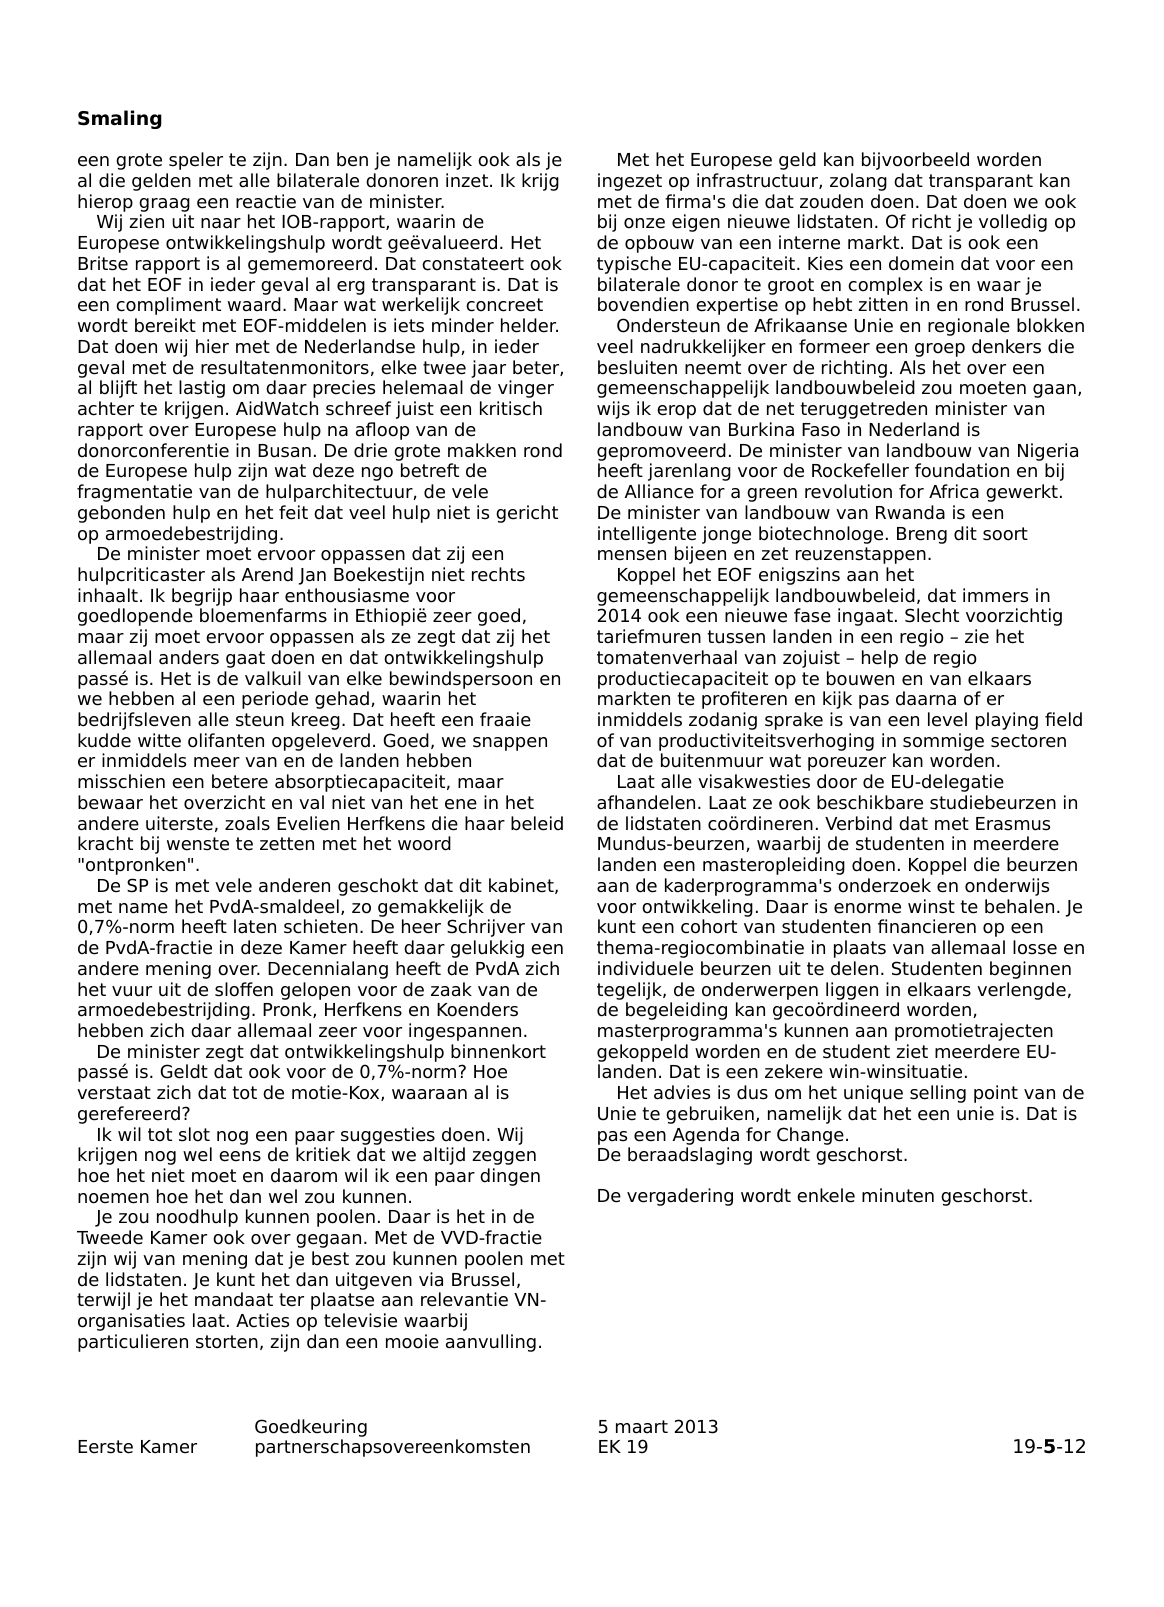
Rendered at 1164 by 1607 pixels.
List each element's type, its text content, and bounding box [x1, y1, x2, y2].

text een grote speler te zijn. Dan ben je namelijk ook als je al die gelden met alle bilaterale donoren inzet. Ik krijg hierop graag een reactie van de minister. [77, 150, 567, 212]
text De SP is met vele anderen geschokt dat dit kabinet, met name het PvdA-smaldeel, zo gemakkelijk de 0,7%-norm heeft laten schieten. De heer Schrijver van de PvdA-fractie in deze Kamer heeft daar gelukkig een andere mening over. Decennialang heeft de PvdA zich het vuur uit de sloffen gelopen voor de zaak van de armoedebestrijding. Pronk, Herfkens en Koenders hebben zich daar allemaal zeer voor ingespannen. [77, 876, 567, 1042]
text Koppel het EOF enigszins aan het gemeenschappelijk landbouwbeleid, dat immers in 2014 ook een nieuwe fase ingaat. Slecht voorzichtig tariefmuren tussen landen in een regio – zie het tomatenverhaal van zojuist – help de regio productiecapaciteit op te bouwen en van elkaars markten te profiteren en kijk pas daarna of er inmiddels zodanig sprake is van een level playing field of van productiviteitsverhoging in sommige sectoren dat de buitenmuur wat poreuzer kan worden. [596, 565, 1087, 772]
text De minister moet ervoor oppassen dat zij een hulpcriticaster als Arend Jan Boekestijn niet rechts inhaalt. Ik begrijp haar enthousiasme voor goedlopende bloemenfarms in Ethiopië zeer goed, maar zij moet ervoor oppassen als ze zegt dat zij het allemaal anders gaat doen en dat ontwikkelingshulp passé is. Het is de valkuil van elke bewindspersoon en we hebben al een periode gehad, waarin het bedrijfsleven alle steun kreeg. Dat heeft een fraaie kudde witte olifanten opgeleverd. Goed, we snappen er inmiddels meer van en de landen hebben misschien een betere absorptiecapaciteit, maar bewaar het overzicht en val niet van het ene in het andere uiterste, zoals Evelien Herfkens die haar beleid kracht bij wenste te zetten met het woord "ontpronken". [77, 544, 567, 876]
text Ondersteun de Afrikaanse Unie en regionale blokken veel nadrukkelijker en formeer een groep denkers die besluiten neemt over de richting. Als het over een gemeenschappelijk landbouwbeleid zou moeten gaan, wijs ik erop dat de net teruggetreden minister van landbouw van Burkina Faso in Nederland is gepromoveerd. De minister van landbouw van Nigeria heeft jarenlang voor de Rockefeller foundation en bij de Alliance for a green revolution for Africa gewerkt. De minister van landbouw van Rwanda is een intelligente jonge biotechnologe. Breng dit soort mensen bijeen en zet reuzenstappen. [596, 316, 1087, 565]
text Je zou noodhulp kunnen poolen. Daar is het in de Tweede Kamer ook over gegaan. Met de VVD-fractie zijn wij van mening dat je best zou kunnen poolen met de lidstaten. Je kunt het dan uitgeven via Brussel, terwijl je het mandaat ter plaatse aan relevantie VN-organisaties laat. Acties op televisie waarbij particulieren storten, zijn dan een mooie aanvulling. [77, 1207, 567, 1352]
text De vergadering wordt enkele minuten geschorst. [596, 1186, 1087, 1207]
text Ik wil tot slot nog een paar suggesties doen. Wij krijgen nog wel eens de kritiek dat we altijd zeggen hoe het niet moet en daarom wil ik een paar dingen noemen hoe het dan wel zou kunnen. [77, 1124, 567, 1207]
text De beraadslaging wordt geschorst. [596, 1145, 1087, 1166]
text Wij zien uit naar het IOB-rapport, waarin de Europese ontwikkelingshulp wordt geëvalueerd. Het Britse rapport is al gememoreerd. Dat constateert ook dat het EOF in ieder geval al erg transparant is. Dat is een compliment waard. Maar wat werkelijk concreet wordt bereikt met EOF-middelen is iets minder helder. Dat doen wij hier met de Nederlandse hulp, in ieder geval met de resultatenmonitors, elke twee jaar beter, al blijft het lastig om daar precies helemaal de vinger achter te krijgen. AidWatch schreef juist een kritisch rapport over Europese hulp na afloop van de donorconferentie in Busan. De drie grote makken rond de Europese hulp zijn wat deze ngo betreft de fragmentatie van de hulparchitectuur, de vele gebonden hulp en het feit dat veel hulp niet is gericht op armoedebestrijding. [77, 212, 567, 544]
text Laat alle visakwesties door de EU-delegatie afhandelen. Laat ze ook beschikbare studiebeurzen in de lidstaten coördineren. Verbind dat met Erasmus Mundus-beurzen, waarbij de studenten in meerdere landen een masteropleiding doen. Koppel die beurzen aan de kaderprogramma's onderzoek en onderwijs voor ontwikkeling. Daar is enorme winst te behalen. Je kunt een cohort van studenten financieren op een thema-regiocombinatie in plaats van allemaal losse en individuele beurzen uit te delen. Studenten beginnen tegelijk, de onderwerpen liggen in elkaars verlengde, de begeleiding kan gecoördineerd worden, masterprogramma's kunnen aan promotietrajecten gekoppeld worden en de student ziet meerdere EU-landen. Dat is een zekere win-winsituatie. [596, 772, 1087, 1083]
text De minister zegt dat ontwikkelingshulp binnenkort passé is. Geldt dat ook voor de 0,7%-norm? Hoe verstaat zich dat tot de motie-Kox, waaraan al is gerefereerd? [77, 1042, 567, 1124]
text Met het Europese geld kan bijvoorbeeld worden ingezet op infrastructuur, zolang dat transparant kan met de firma's die dat zouden doen. Dat doen we ook bij onze eigen nieuwe lidstaten. Of richt je volledig op de opbouw van een interne markt. Dat is ook een typische EU-capaciteit. Kies een domein dat voor een bilaterale donor te groot en complex is en waar je bovendien expertise op hebt zitten in en rond Brussel. [596, 150, 1087, 316]
text Het advies is dus om het unique selling point van de Unie te gebruiken, namelijk dat het een unie is. Dat is pas een Agenda for Change. [596, 1083, 1087, 1145]
